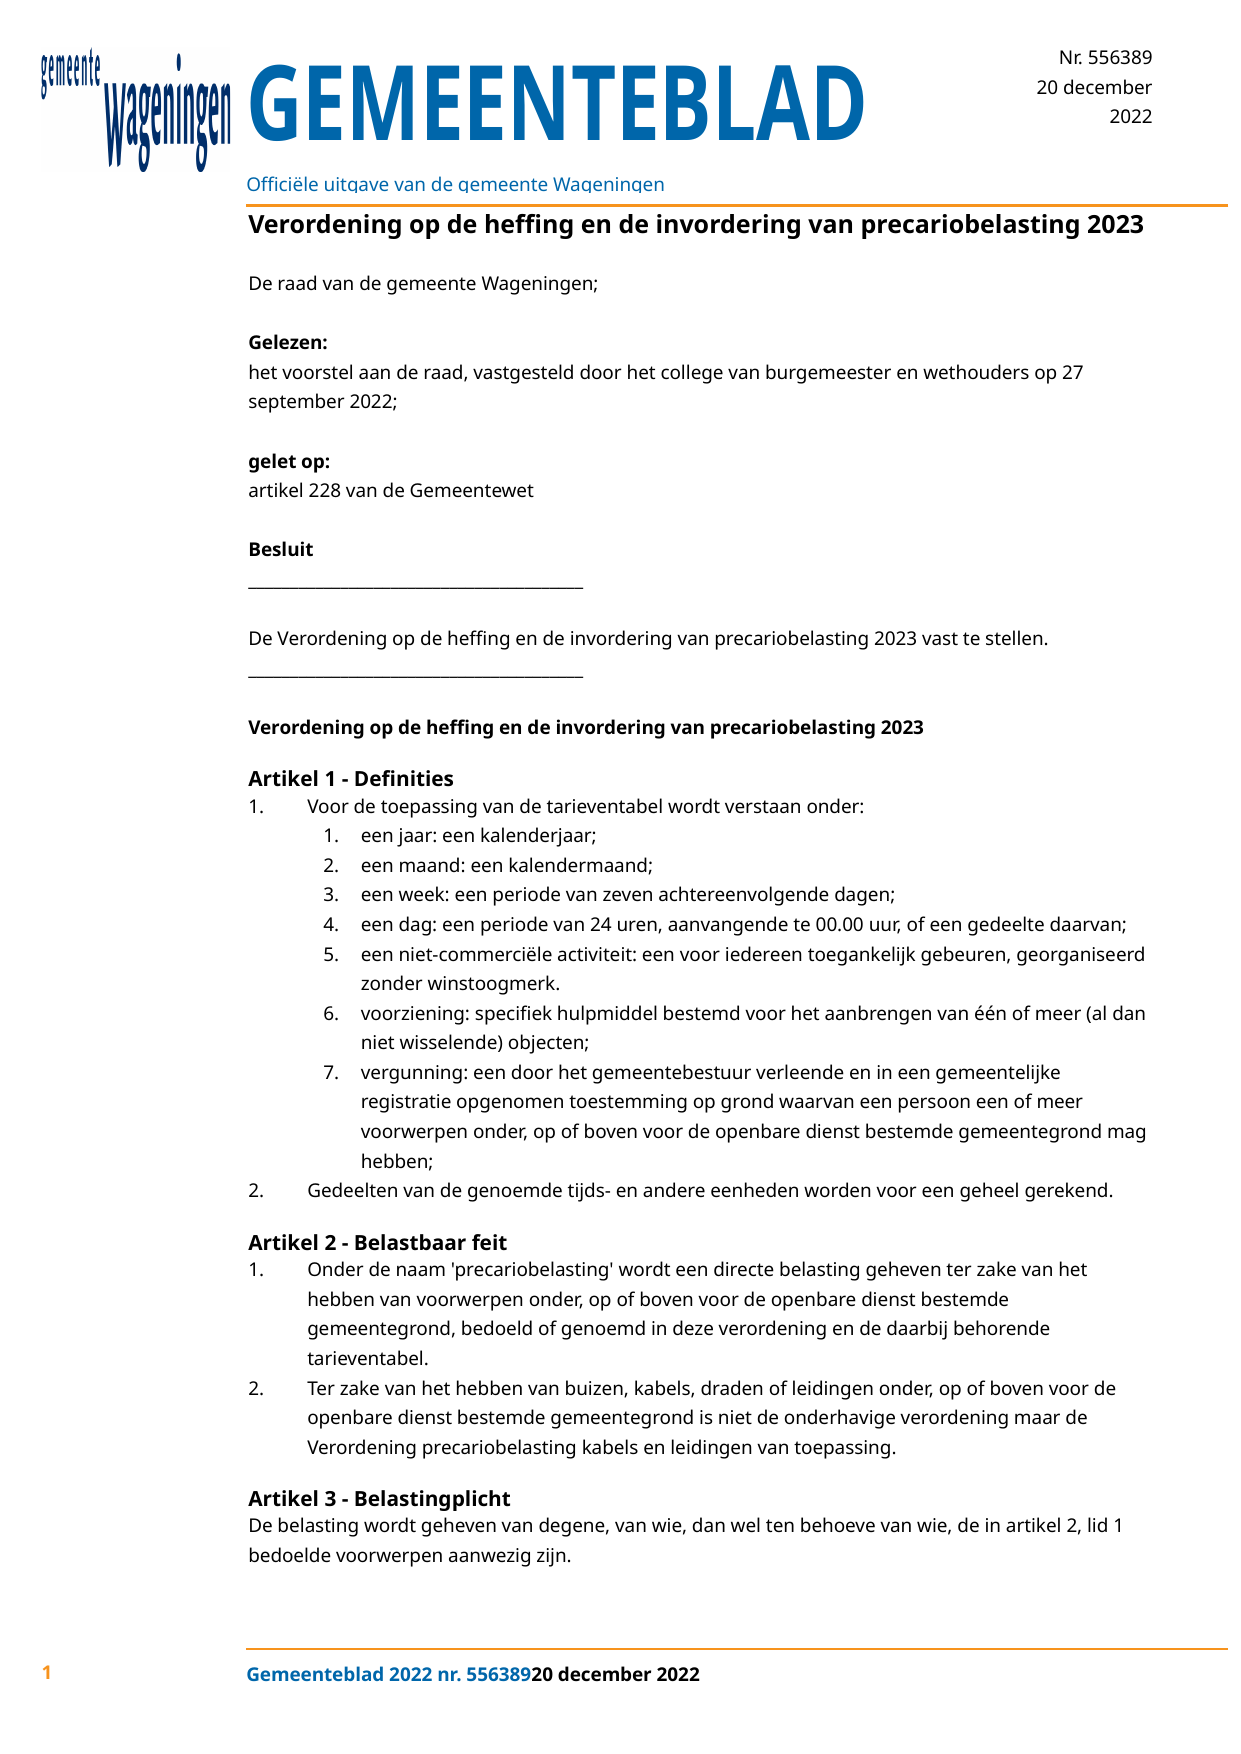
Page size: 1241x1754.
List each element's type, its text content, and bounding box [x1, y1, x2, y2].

list voorziening: specifiek hulpmiddel bestemd voor het aanbrengen van één of meer (al dan niet wisselende) objecten; [323, 1000, 1152, 1055]
text De Verordening op de heffing en de invordering van precariobelasting 2023 vast te stellen. [248, 625, 1152, 651]
list een niet-commerciële activiteit: een voor iedereen toegankelijk gebeuren, georganiseerd zonder winstoogmerk. [323, 941, 1152, 996]
list Ter zake van het hebben van buizen, kabels, draden of leidingen onder, op of boven voor de openbare dienst bestemde gemeentegrond is niet de onderhavige verordening maar de Verordening precariobelasting kabels en leidingen van toepassing. [248, 1375, 1152, 1459]
text De raad van de gemeente Wageningen; [248, 270, 1152, 296]
text Artikel 1 - Definities [248, 764, 1152, 793]
text ________________________________________ [248, 566, 1152, 592]
text het voorstel aan de raad, vastgesteld door het college van burgemeester en wethouders op 27 september 2022; [248, 359, 1152, 414]
list Onder de naam 'precariobelasting' wordt een directe belasting geheven ter zake van het hebben van voorwerpen onder, op of boven voor de openbare dienst bestemde gemeentegrond, bedoeld of genoemd in deze verordening en de daarbij behorende tarieventabel. [248, 1256, 1152, 1371]
text De belasting wordt geheven van degene, van wie, dan wel ten behoeve van wie, de in artikel 2, lid 1 bedoelde voorwerpen aanwezig zijn. [248, 1513, 1152, 1568]
text Artikel 3 - Belastingplicht [248, 1484, 1152, 1513]
list een week: een periode van zeven achtereenvolgende dagen; [323, 882, 1152, 907]
list Gedeelten van de genoemde tijds- en andere eenheden worden voor een geheel gerekend. [248, 1177, 1152, 1203]
list een jaar: een kalenderjaar; [323, 822, 1152, 848]
text Artikel 2 - Belastbaar feit [248, 1228, 1152, 1256]
list een dag: een periode van 24 uren, aanvangende te 00.00 uur, of een gedeelte daarvan; [323, 911, 1152, 937]
text Gelezen: [248, 329, 1152, 355]
list een maand: een kalendermaand; [323, 852, 1152, 878]
text Verordening op de heffing en de invordering van precariobelasting 2023 [248, 714, 1152, 740]
text Besluit [248, 537, 1152, 562]
picture [41, 47, 231, 172]
list Voor de toepassing van de tarieventabel wordt verstaan onder: [248, 793, 1152, 819]
text gelet op: [248, 448, 1152, 473]
text ________________________________________ [248, 655, 1152, 681]
list vergunning: een door het gemeentebestuur verleende en in een gemeentelijke registratie opgenomen toestemming op grond waarvan een persoon een of meer voorwerpen onder, op of boven voor de openbare dienst bestemde gemeentegrond mag hebben; [323, 1059, 1152, 1174]
text Verordening op de heffing en de invordering van precariobelasting 2023 [248, 207, 1152, 241]
text artikel 228 van de Gemeentewet [248, 477, 1152, 503]
